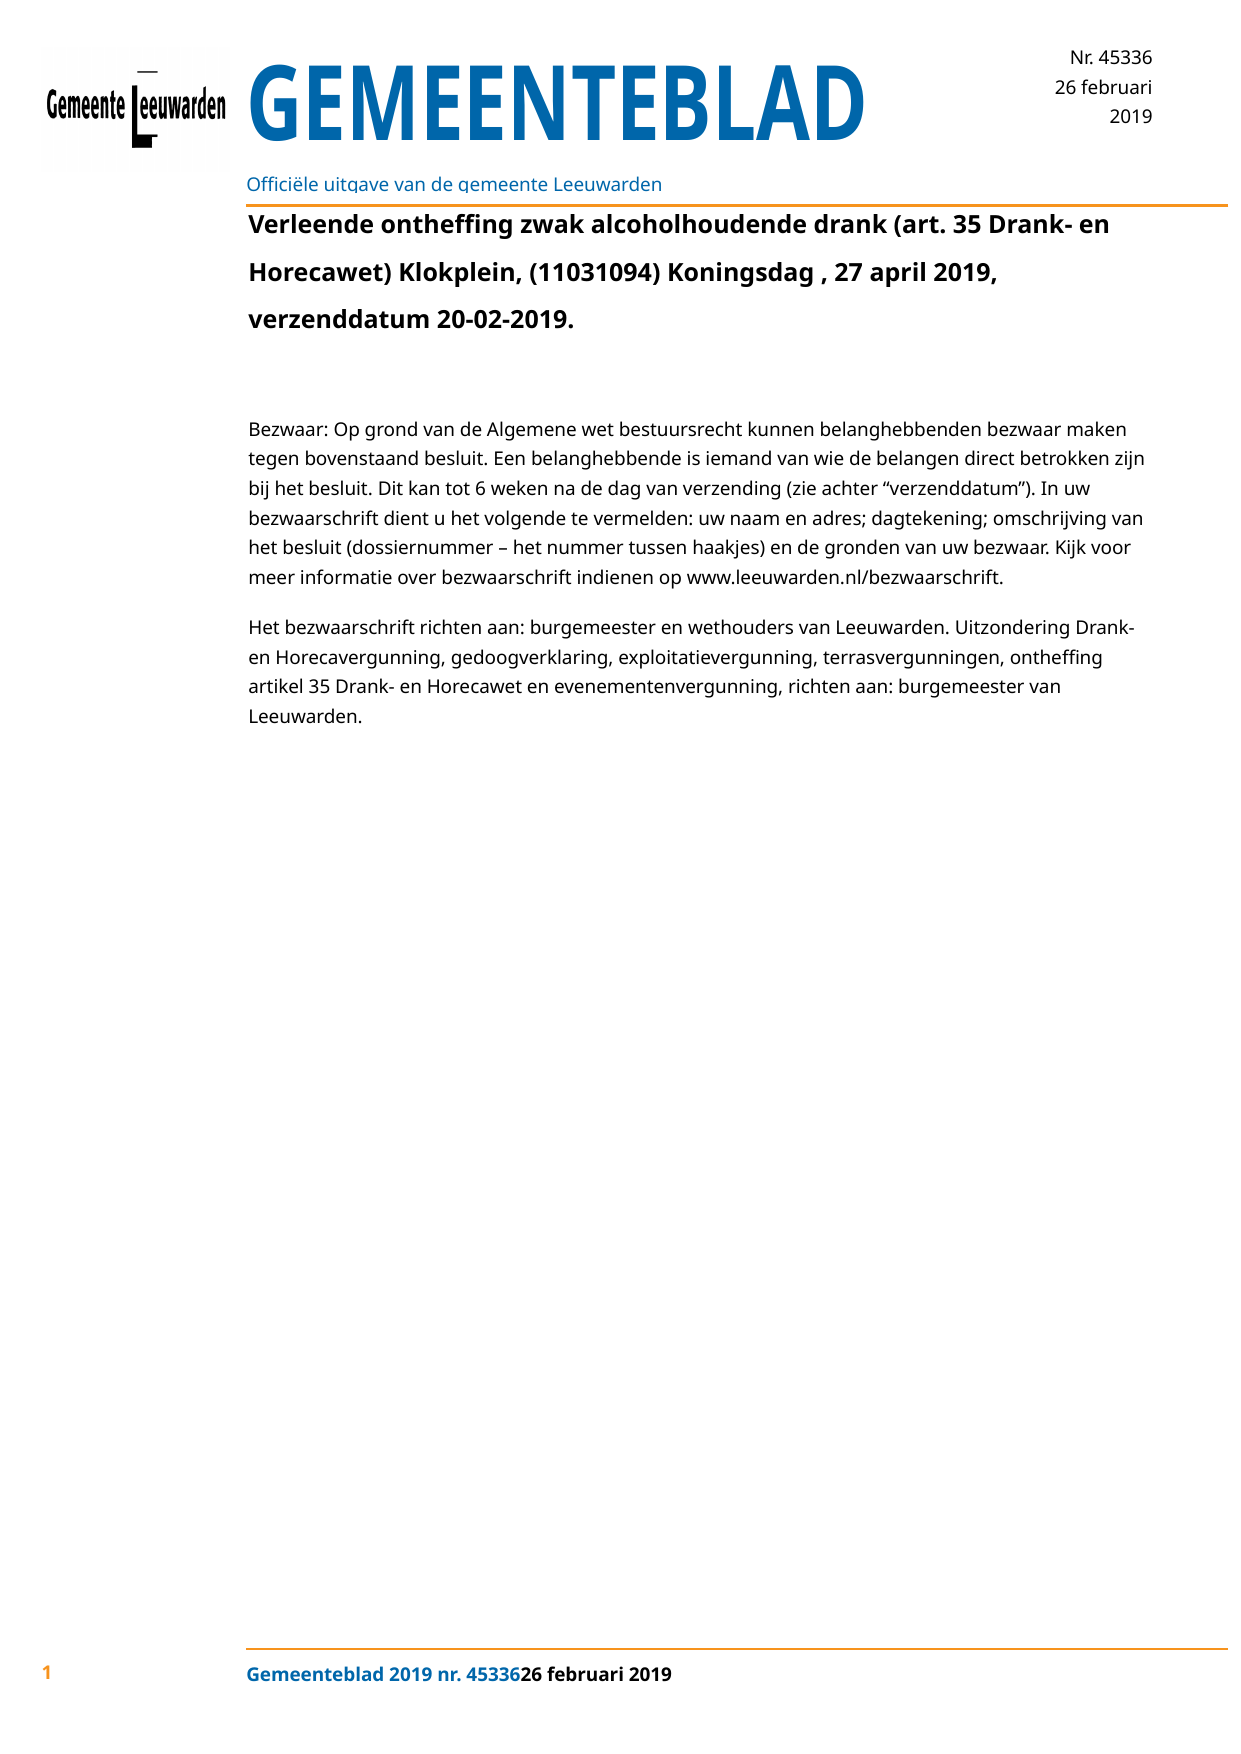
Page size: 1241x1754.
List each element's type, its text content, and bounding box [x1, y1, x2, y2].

picture [41, 47, 231, 172]
text Bezwaar: Op grond van de Algemene wet bestuursrecht kunnen belanghebbenden bezwaar maken tegen bovenstaand besluit. Een belanghebbende is iemand van wie de belangen direct betrokken zijn bij het besluit. Dit kan tot 6 weken na de dag van verzending (zie achter “verzenddatum”). In uw bezwaarschrift dient u het volgende te vermelden: uw naam en adres; dagtekening; omschrijving van het besluit (dossiernummer – het nummer tussen haakjes) en de gronden van uw bezwaar. Kijk voor meer informatie over bezwaarschrift indienen op www.leeuwarden.nl/bezwaarschrift. [248, 416, 1152, 589]
text Verleende ontheffing zwak alcoholhoudende drank (art. 35 Drank- en Horecawet) Klokplein, (11031094) Koningsdag , 27 april 2019, verzenddatum 20-02-2019. [248, 207, 1152, 336]
text Het bezwaarschrift richten aan: burgemeester en wethouders van Leeuwarden. Uitzondering Drank- en Horecavergunning, gedoogverklaring, exploitatievergunning, terrasvergunningen, ontheffing artikel 35 Drank- en Horecawet en evenementenvergunning, richten aan: burgemeester van Leeuwarden. [248, 614, 1152, 729]
